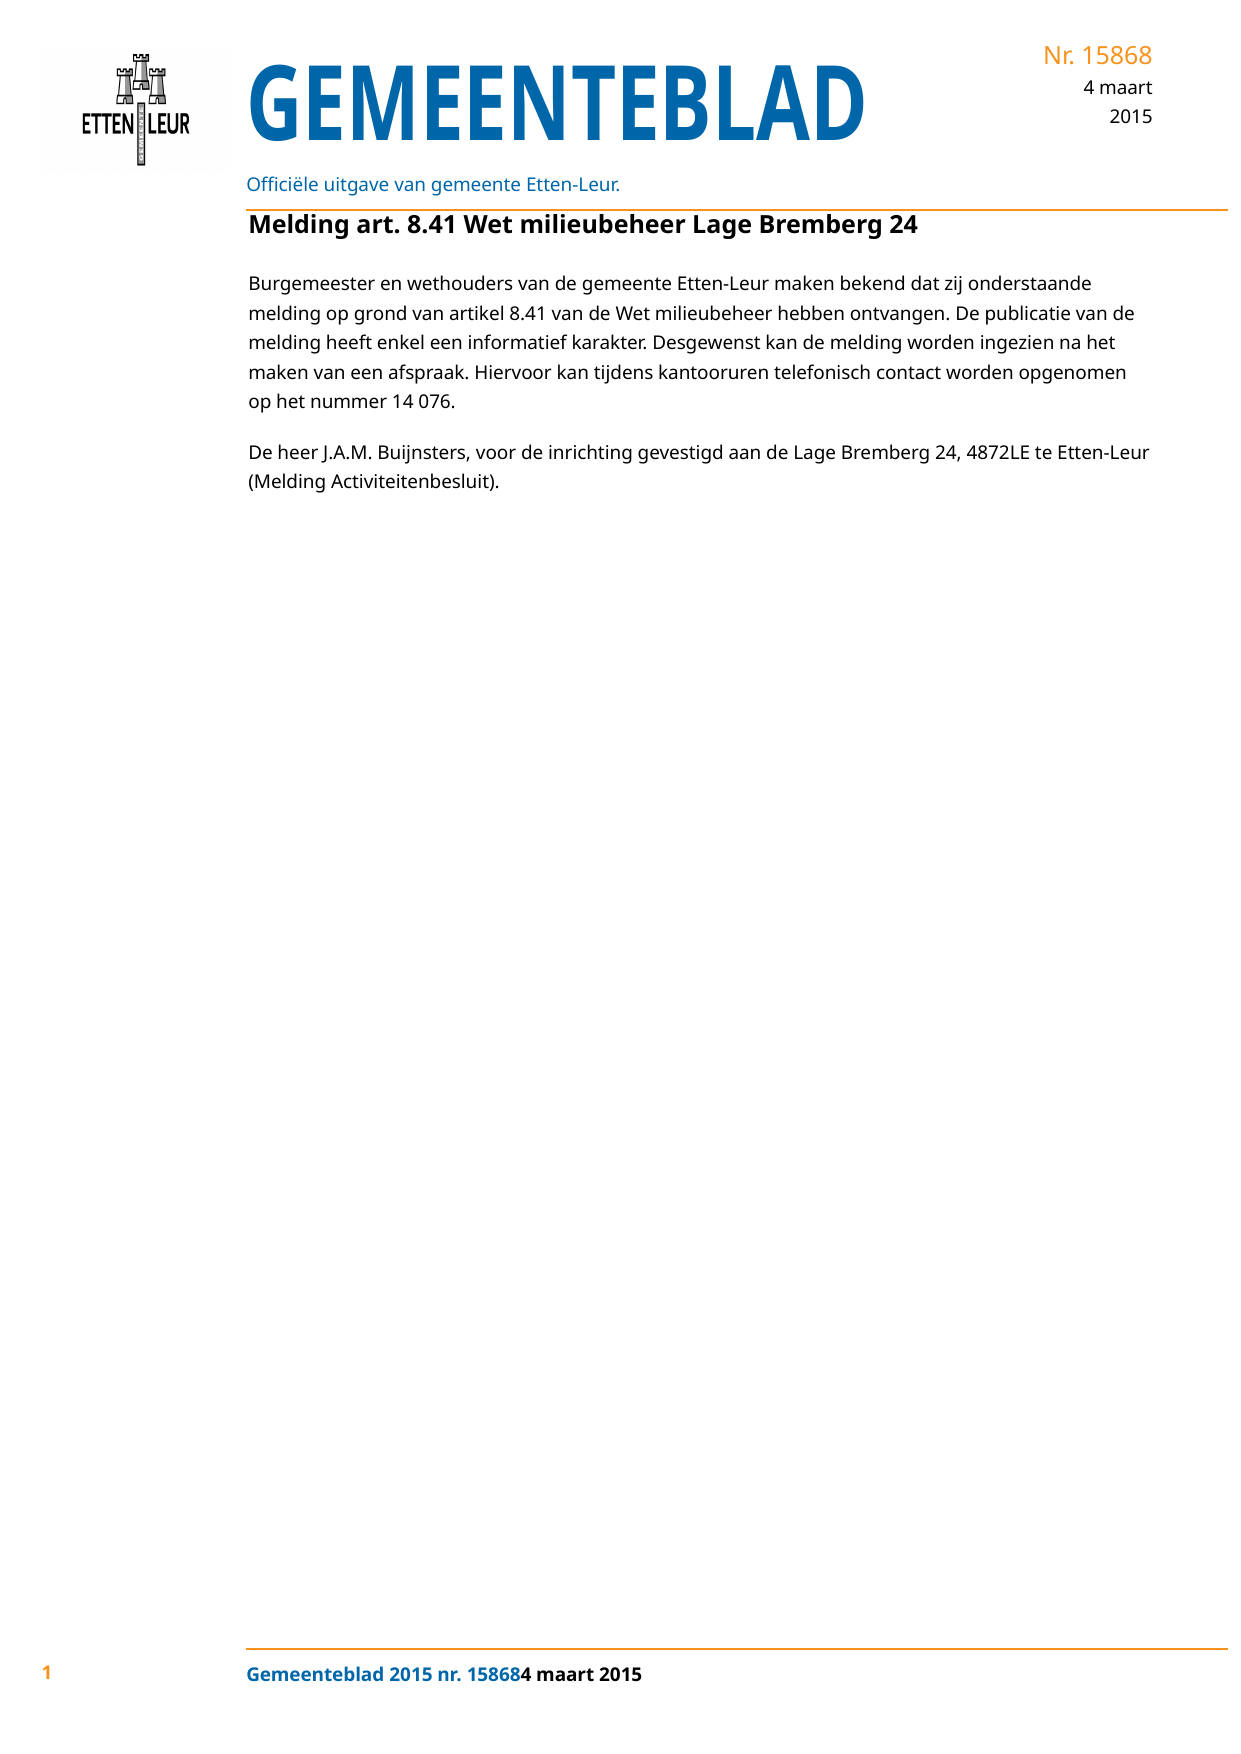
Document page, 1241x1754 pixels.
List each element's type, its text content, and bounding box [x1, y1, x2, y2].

text Burgemeester en wethouders van de gemeente Etten-Leur maken bekend dat zij onderstaande melding op grond van artikel 8.41 van de Wet milieubeheer hebben ontvangen. De publicatie van de melding heeft enkel een informatief karakter. Desgewenst kan de melding worden ingezien na het maken van een afspraak. Hiervoor kan tijdens kantooruren telefonisch contact worden opgenomen op het nummer 14 076. [248, 270, 1152, 414]
text De heer J.A.M. Buijnsters, voor de inrichting gevestigd aan de Lage Bremberg 24, 4872LE te Etten-Leur (Melding Activiteitenbesluit). [248, 439, 1152, 494]
text Melding art. 8.41 Wet milieubeheer Lage Bremberg 24 [248, 211, 1152, 241]
picture [41, 47, 231, 172]
